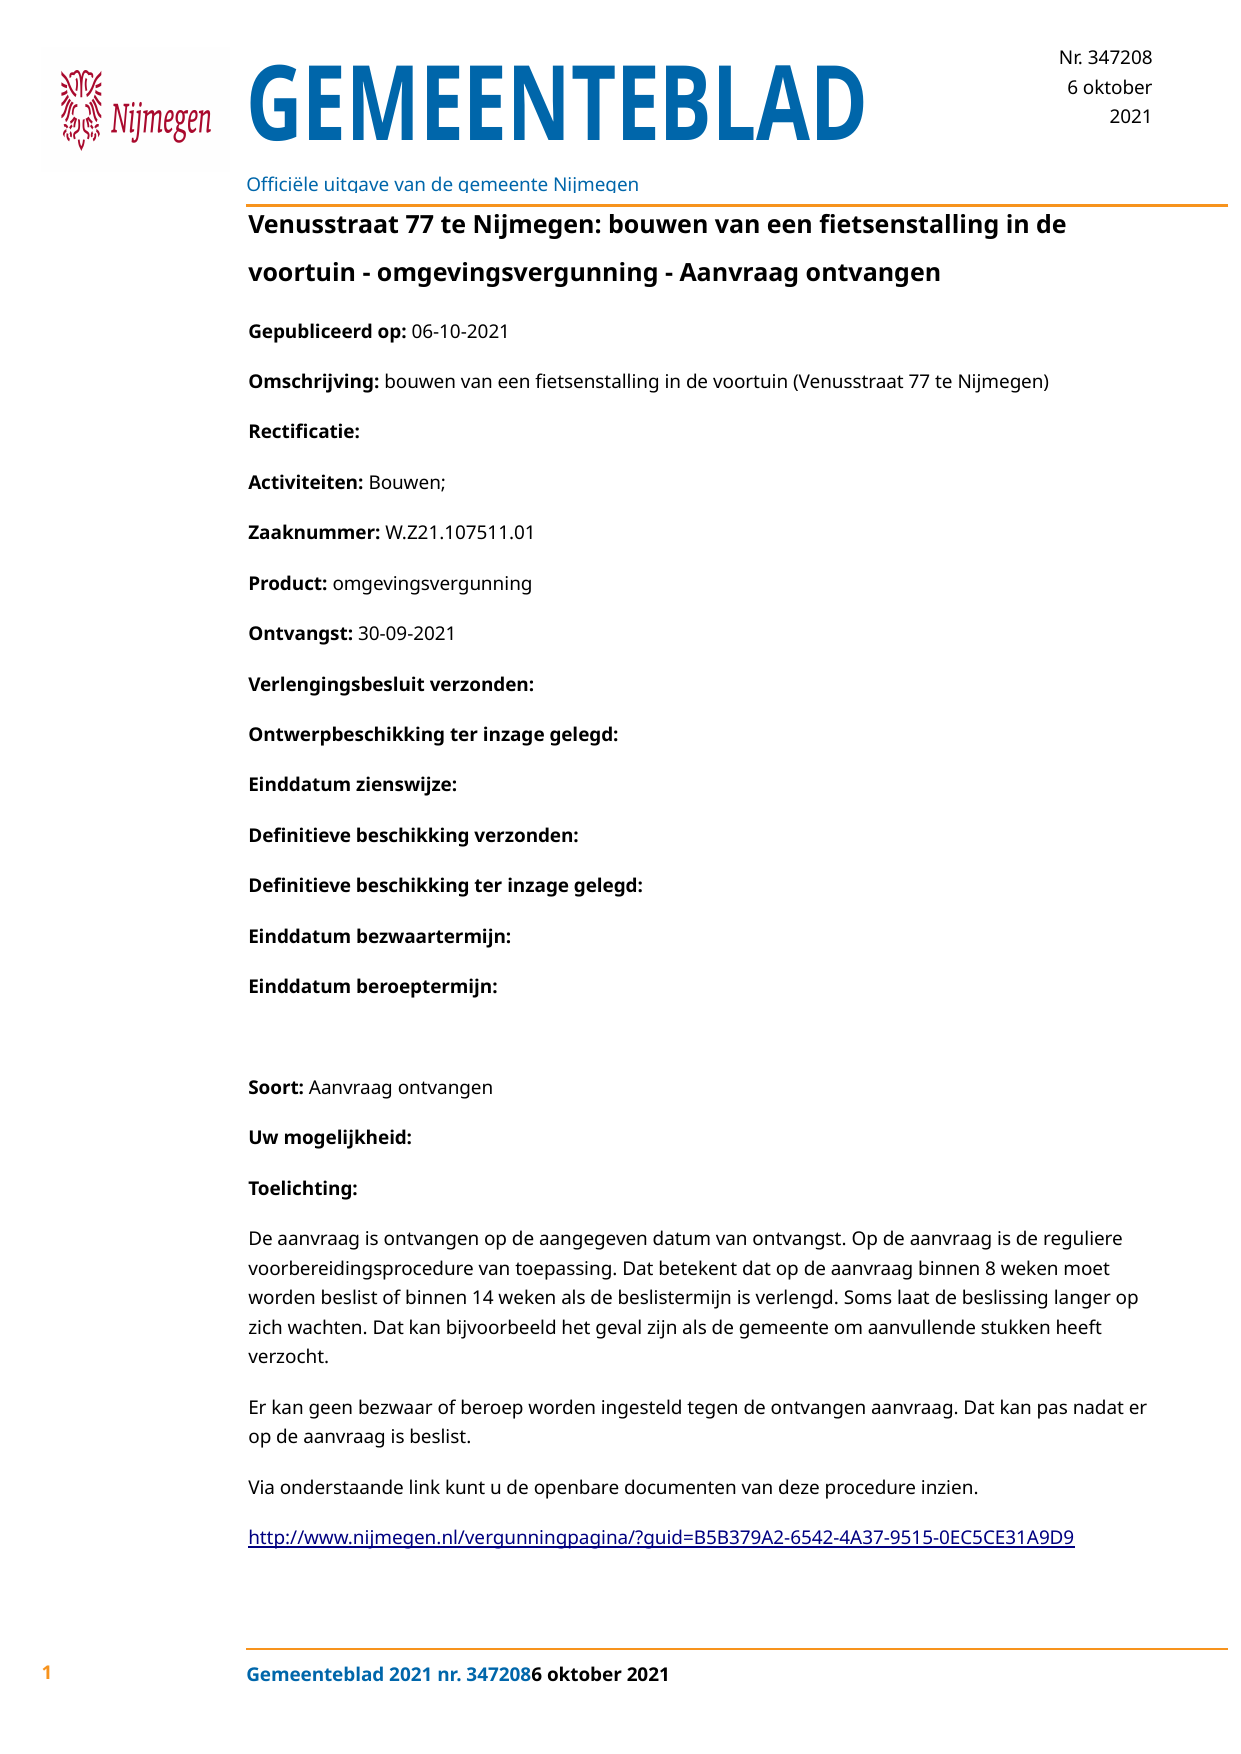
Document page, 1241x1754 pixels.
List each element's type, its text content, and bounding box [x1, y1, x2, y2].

text Verlengingsbesluit verzonden: [248, 671, 1152, 697]
text Einddatum beroeptermijn: [248, 973, 1152, 999]
text Einddatum bezwaartermijn: [248, 923, 1152, 949]
text Gepubliceerd op: 06-10-2021 [248, 318, 1152, 344]
text Uw mogelijkheid: [248, 1124, 1152, 1150]
text Omschrijving: bouwen van een fietsenstalling in de voortuin (Venusstraat 77 te Nijmegen) [248, 368, 1152, 394]
text Ontwerpbeschikking ter inzage gelegd: [248, 721, 1152, 747]
text Venusstraat 77 te Nijmegen: bouwen van een fietsenstalling in de voortuin - omgevingsvergunning - Aanvraag ontvangen [248, 207, 1152, 288]
text Via onderstaande link kunt u de openbare documenten van deze procedure inzien. [248, 1474, 1152, 1500]
text Er kan geen bezwaar of beroep worden ingesteld tegen de ontvangen aanvraag. Dat kan pas nadat er op de aanvraag is beslist. [248, 1394, 1152, 1449]
text Product: omgevingsvergunning [248, 570, 1152, 596]
text Zaaknummer: W.Z21.107511.01 [248, 519, 1152, 545]
text Definitieve beschikking verzonden: [248, 822, 1152, 848]
text Rectificatie: [248, 419, 1152, 444]
text Definitieve beschikking ter inzage gelegd: [248, 872, 1152, 898]
text http://www.nijmegen.nl/vergunningpagina/?guid=B5B379A2-6542-4A37-9515-0EC5CE31A9D9 [248, 1524, 1152, 1550]
text Activiteiten: Bouwen; [248, 469, 1152, 495]
text De aanvraag is ontvangen op de aangegeven datum van ontvangst. Op de aanvraag is de reguliere voorbereidingsprocedure van toepassing. Dat betekent dat op de aanvraag binnen 8 weken moet worden beslist of binnen 14 weken als de beslistermijn is verlengd. Soms laat de beslissing langer op zich wachten. Dat kan bijvoorbeeld het geval zijn als de gemeente om aanvullende stukken heeft verzocht. [248, 1225, 1152, 1369]
text Toelichting: [248, 1175, 1152, 1201]
text Einddatum zienswijze: [248, 772, 1152, 797]
text Ontvangst: 30-09-2021 [248, 620, 1152, 646]
picture [41, 47, 231, 172]
text Soort: Aanvraag ontvangen [248, 1074, 1152, 1100]
